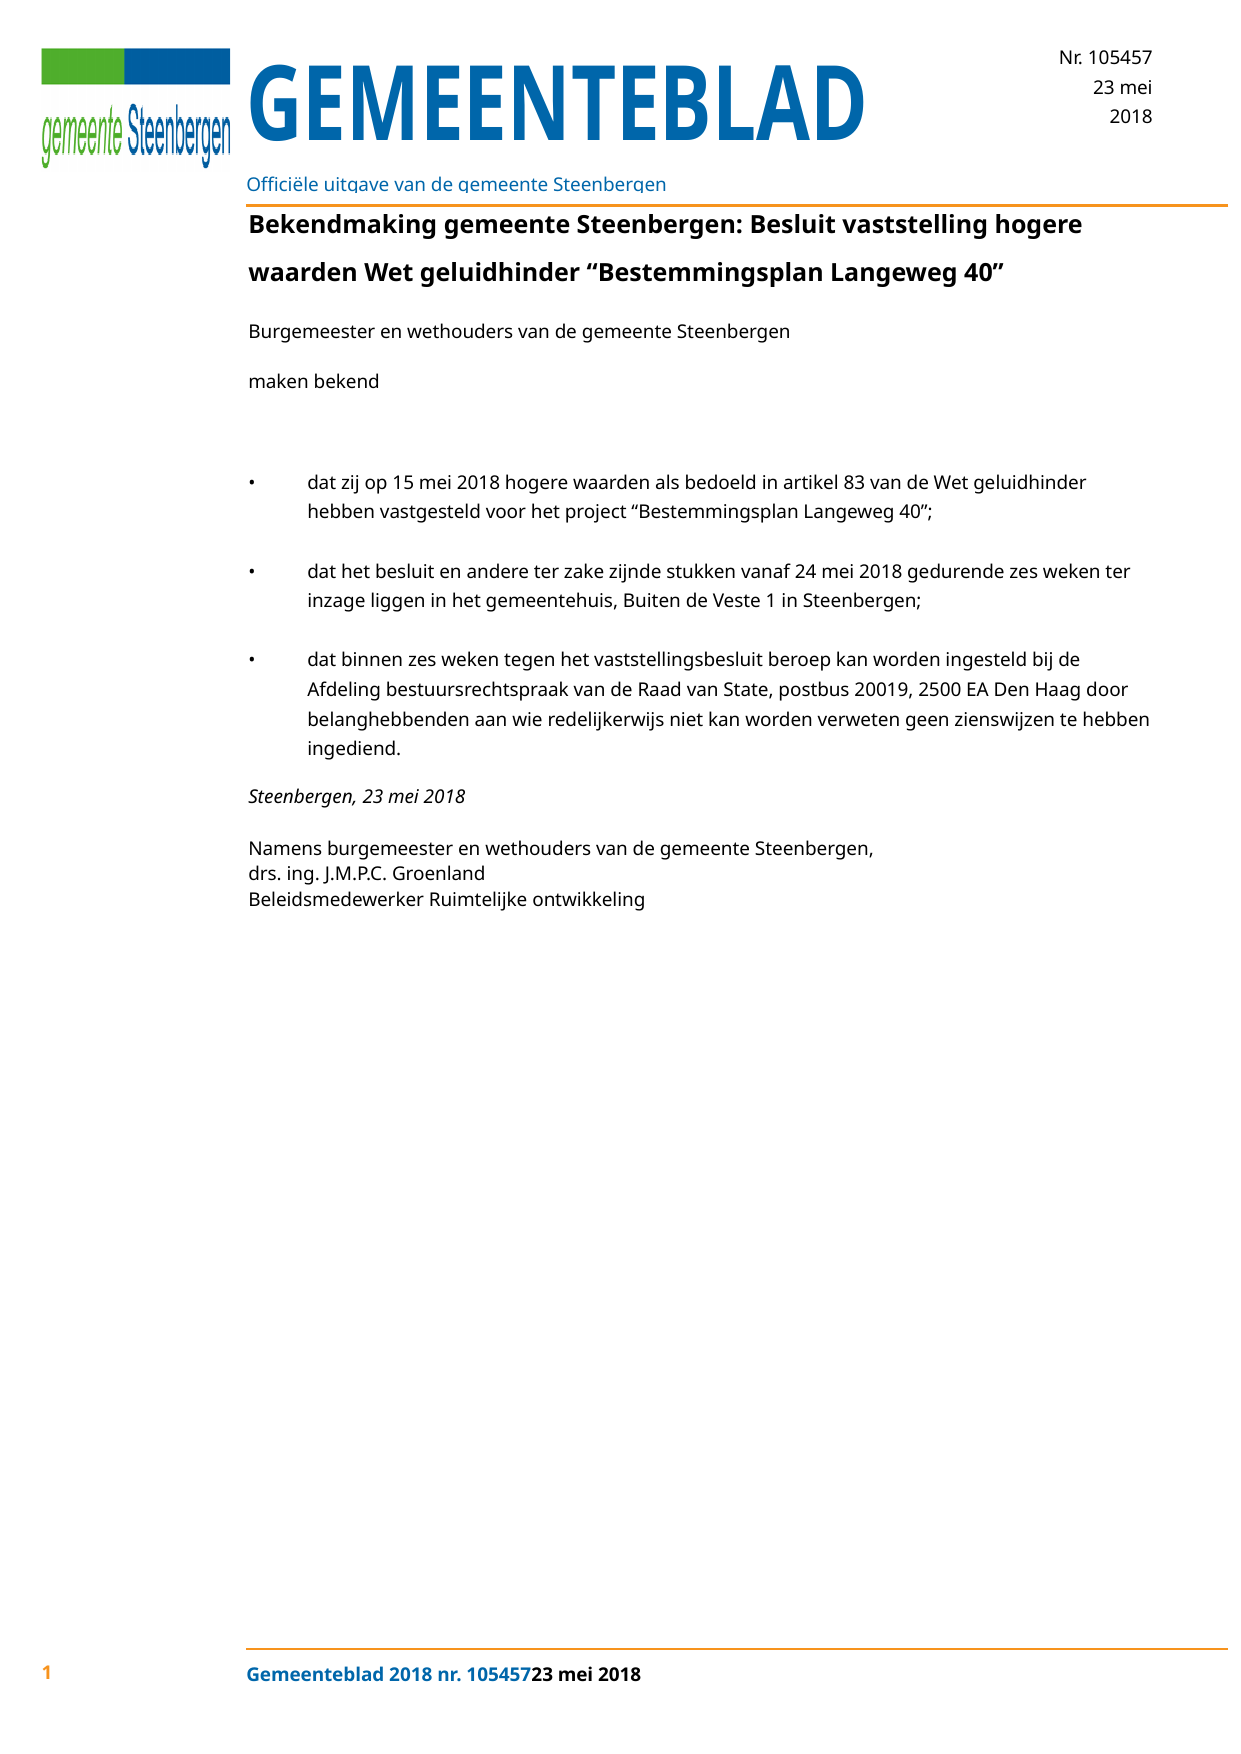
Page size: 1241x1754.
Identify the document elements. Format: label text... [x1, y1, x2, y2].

text drs. ing. J.M.P.C. Groenland [248, 860, 1152, 886]
text maken bekend [248, 368, 1152, 394]
list dat het besluit en andere ter zake zijnde stukken vanaf 24 mei 2018 gedurende zes weken ter inzage liggen in het gemeentehuis, Buiten de Veste 1 in Steenbergen; [248, 558, 1152, 613]
text Steenbergen, 23 mei 2018 [248, 783, 1152, 809]
list dat zij op 15 mei 2018 hogere waarden als bedoeld in artikel 83 van de Wet geluidhinder hebben vastgesteld voor het project “Bestemmingsplan Langeweg 40”; [248, 469, 1152, 524]
text Bekendmaking gemeente Steenbergen: Besluit vaststelling hogere waarden Wet geluidhinder “Bestemmingsplan Langeweg 40” [248, 207, 1152, 288]
list dat binnen zes weken tegen het vaststellingsbesluit beroep kan worden ingesteld bij de Afdeling bestuursrechtspraak van de Raad van State, postbus 20019, 2500 EA Den Haag door belanghebbenden aan wie redelijkerwijs niet kan worden verweten geen zienswijzen te hebben ingediend. [248, 647, 1152, 761]
picture [41, 47, 231, 172]
text Namens burgemeester en wethouders van de gemeente Steenbergen, [248, 835, 1152, 860]
text Burgemeester en wethouders van de gemeente Steenbergen [248, 318, 1152, 344]
text Beleidsmedewerker Ruimtelijke ontwikkeling [248, 886, 1152, 912]
